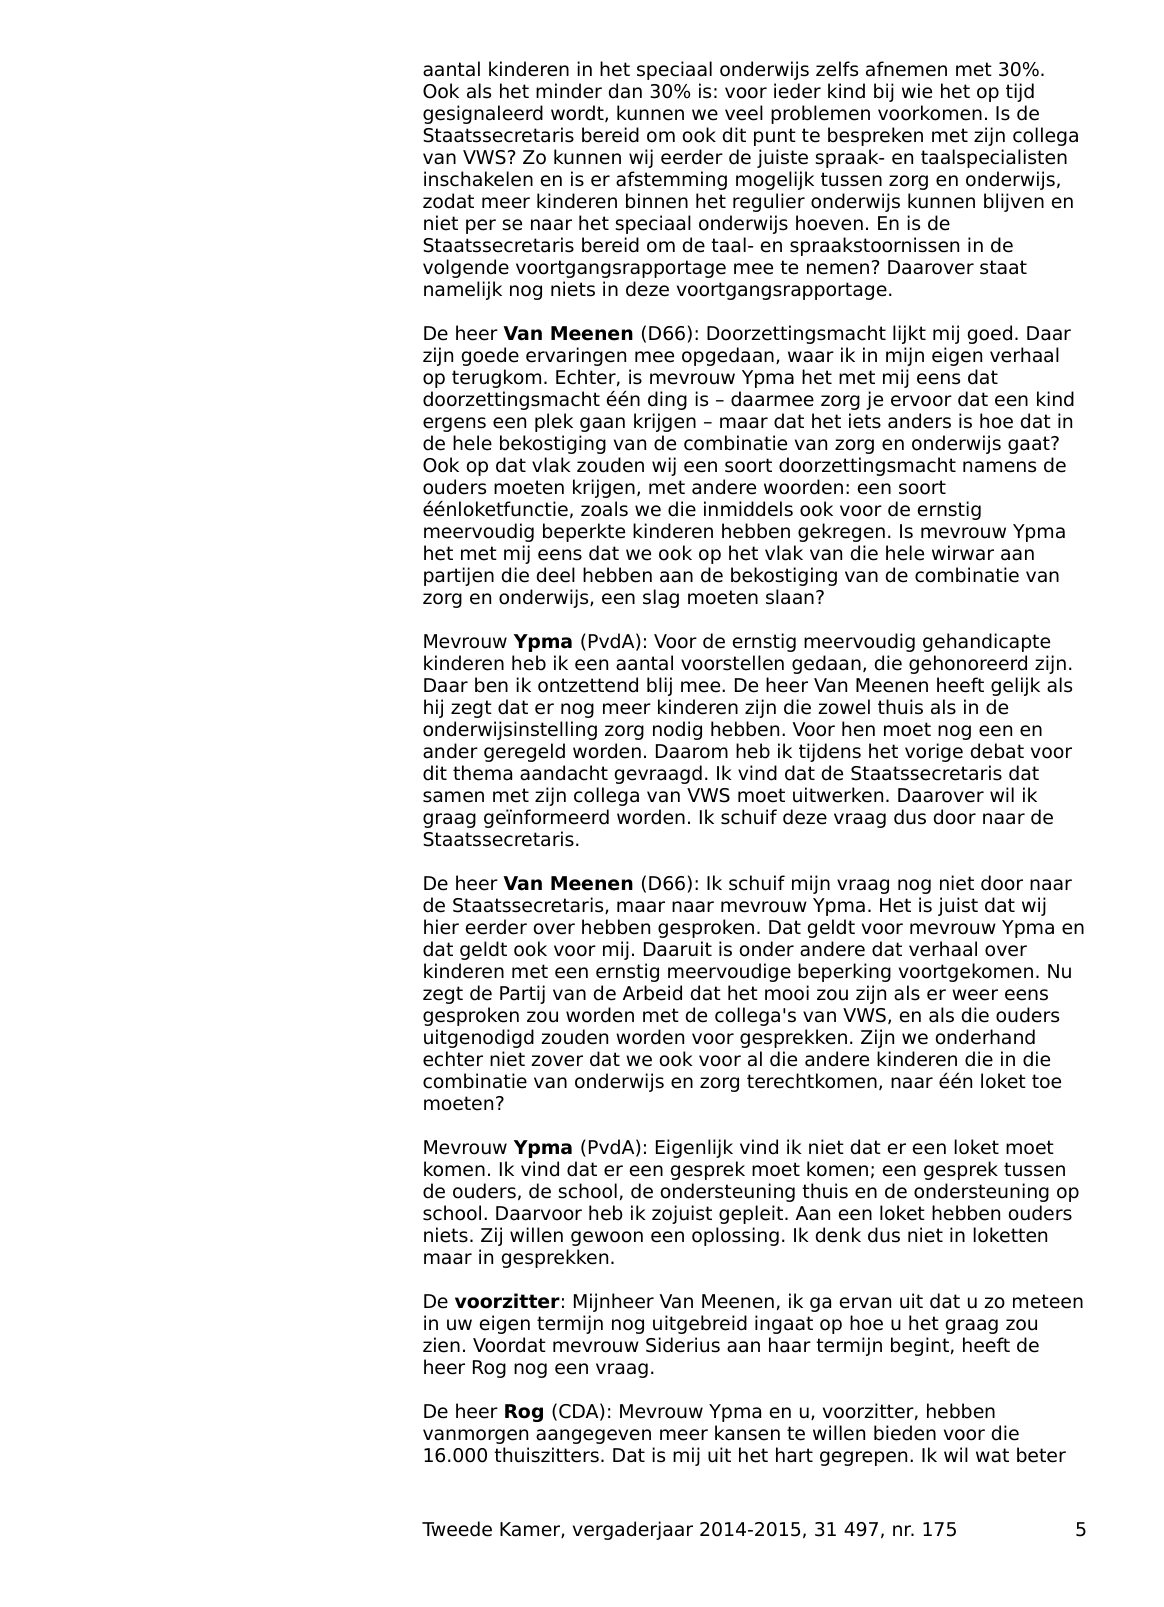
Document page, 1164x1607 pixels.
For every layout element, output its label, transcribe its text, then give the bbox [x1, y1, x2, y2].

text De heer Van Meenen (D66): Doorzettingsmacht lijkt mij goed. Daar zijn goede ervaringen mee opgedaan, waar ik in mijn eigen verhaal op terugkom. Echter, is mevrouw Ypma het met mij eens dat doorzettingsmacht één ding is – daarmee zorg je ervoor dat een kind ergens een plek gaan krijgen – maar dat het iets anders is hoe dat in de hele bekostiging van de combinatie van zorg en onderwijs gaat? Ook op dat vlak zouden wij een soort doorzettingsmacht namens de ouders moeten krijgen, met andere woorden: een soort éénloketfunctie, zoals we die inmiddels ook voor de ernstig meervoudig beperkte kinderen hebben gekregen. Is mevrouw Ypma het met mij eens dat we ook op het vlak van die hele wirwar aan partijen die deel hebben aan de bekostiging van de combinatie van zorg en onderwijs, een slag moeten slaan? [422, 323, 1087, 609]
text De heer Rog (CDA): Mevrouw Ypma en u, voorzitter, hebben vanmorgen aangegeven meer kansen te willen bieden voor die 16.000 thuiszitters. Dat is mij uit het hart gegrepen. Ik wil wat beter [422, 1401, 1087, 1467]
text De voorzitter: Mijnheer Van Meenen, ik ga ervan uit dat u zo meteen in uw eigen termijn nog uitgebreid ingaat op hoe u het graag zou zien. Voordat mevrouw Siderius aan haar termijn begint, heeft de heer Rog nog een vraag. [422, 1291, 1087, 1379]
text Mevrouw Ypma (PvdA): Voor de ernstig meervoudig gehandicapte kinderen heb ik een aantal voorstellen gedaan, die gehonoreerd zijn. Daar ben ik ontzettend blij mee. De heer Van Meenen heeft gelijk als hij zegt dat er nog meer kinderen zijn die zowel thuis als in de onderwijsinstelling zorg nodig hebben. Voor hen moet nog een en ander geregeld worden. Daarom heb ik tijdens het vorige debat voor dit thema aandacht gevraagd. Ik vind dat de Staatssecretaris dat samen met zijn collega van VWS moet uitwerken. Daarover wil ik graag geïnformeerd worden. Ik schuif deze vraag dus door naar de Staatssecretaris. [422, 631, 1087, 851]
text Mevrouw Ypma (PvdA): Eigenlijk vind ik niet dat er een loket moet komen. Ik vind dat er een gesprek moet komen; een gesprek tussen de ouders, de school, de ondersteuning thuis en de ondersteuning op school. Daarvoor heb ik zojuist gepleit. Aan een loket hebben ouders niets. Zij willen gewoon een oplossing. Ik denk dus niet in loketten maar in gesprekken. [422, 1137, 1087, 1269]
text De heer Van Meenen (D66): Ik schuif mijn vraag nog niet door naar de Staatssecretaris, maar naar mevrouw Ypma. Het is juist dat wij hier eerder over hebben gesproken. Dat geldt voor mevrouw Ypma en dat geldt ook voor mij. Daaruit is onder andere dat verhaal over kinderen met een ernstig meervoudige beperking voortgekomen. Nu zegt de Partij van de Arbeid dat het mooi zou zijn als er weer eens gesproken zou worden met de collega's van VWS, en als die ouders uitgenodigd zouden worden voor gesprekken. Zijn we onderhand echter niet zover dat we ook voor al die andere kinderen die in die combinatie van onderwijs en zorg terechtkomen, naar één loket toe moeten? [422, 873, 1087, 1115]
text aantal kinderen in het speciaal onderwijs zelfs afnemen met 30%. Ook als het minder dan 30% is: voor ieder kind bij wie het op tijd gesignaleerd wordt, kunnen we veel problemen voorkomen. Is de Staatssecretaris bereid om ook dit punt te bespreken met zijn collega van VWS? Zo kunnen wij eerder de juiste spraak- en taalspecialisten inschakelen en is er afstemming mogelijk tussen zorg en onderwijs, zodat meer kinderen binnen het regulier onderwijs kunnen blijven en niet per se naar het speciaal onderwijs hoeven. En is de Staatssecretaris bereid om de taal- en spraakstoornissen in de volgende voortgangsrapportage mee te nemen? Daarover staat namelijk nog niets in deze voortgangsrapportage. [422, 59, 1087, 301]
